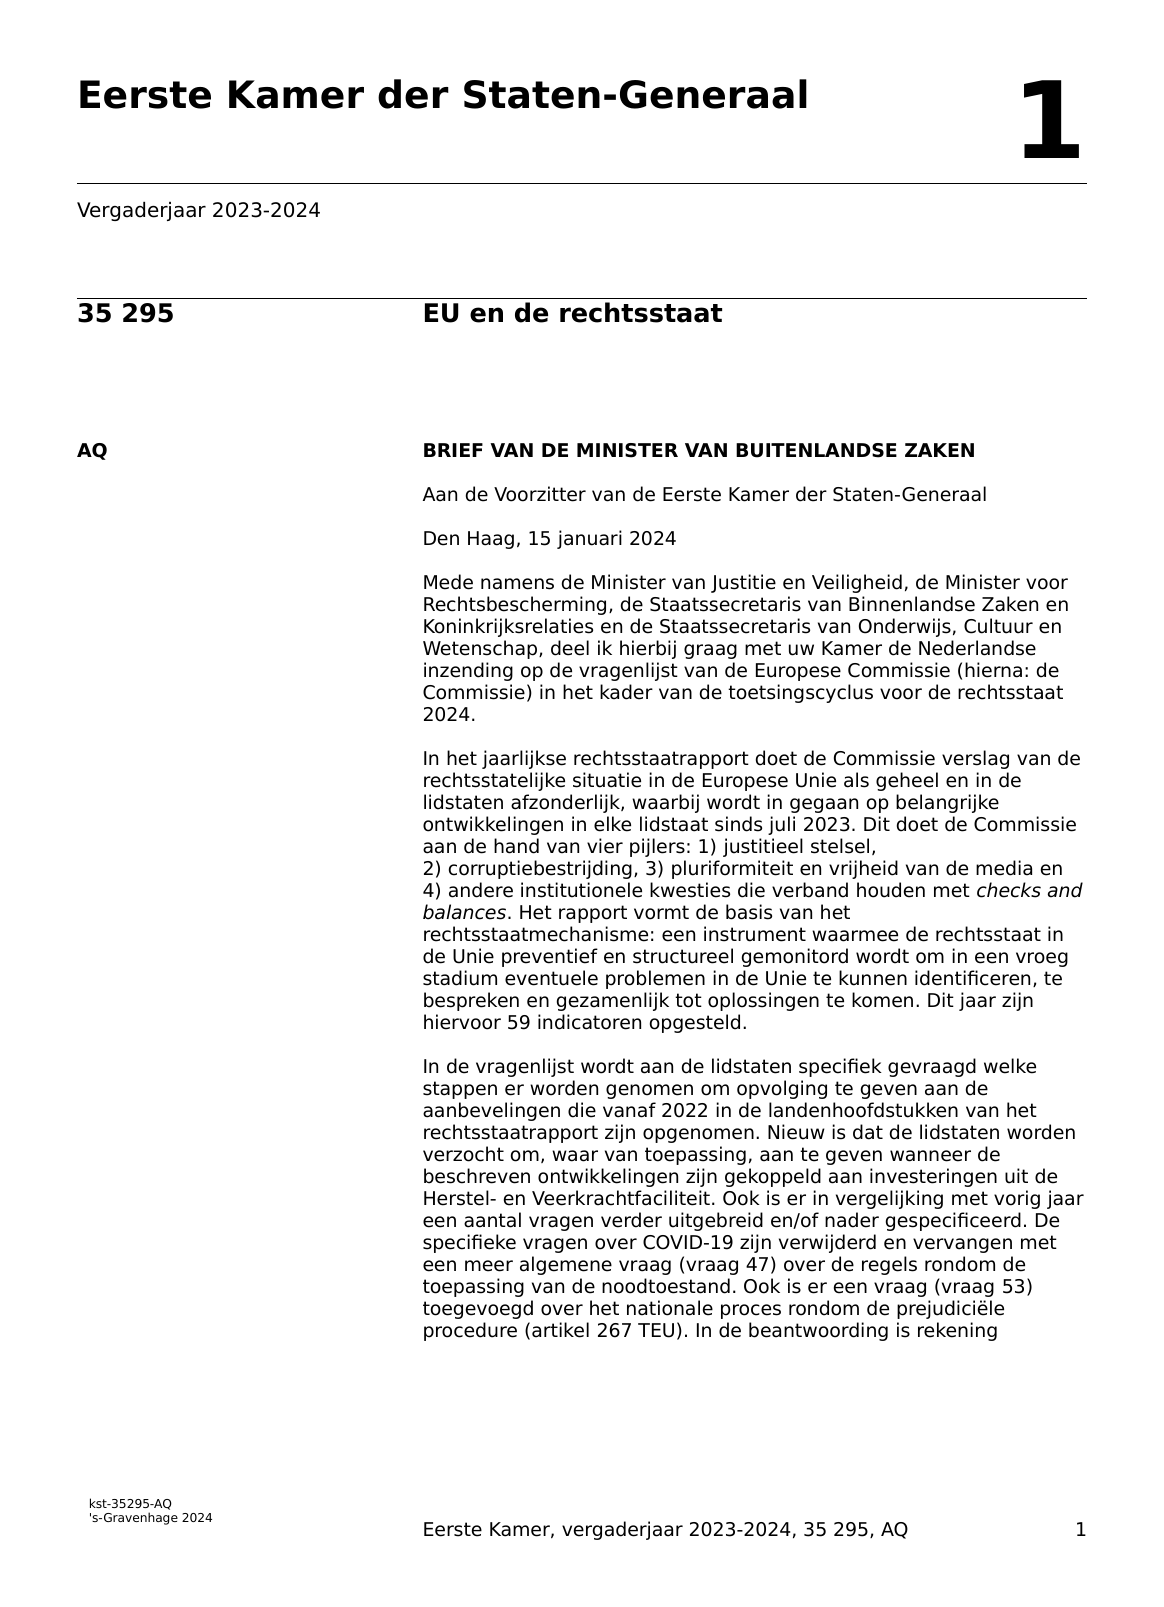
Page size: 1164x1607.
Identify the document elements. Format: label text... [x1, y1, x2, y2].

text 's-Gravenhage 2024 [88, 1511, 323, 1525]
text kst-35295-AQ [88, 1497, 323, 1511]
text In het jaarlijkse rechtsstaatrapport doet de Commissie verslag van de rechtsstatelijke situatie in de Europese Unie als geheel en in de lidstaten afzonderlijk, waarbij wordt in gegaan op belangrijke ontwikkelingen in elke lidstaat sinds juli 2023. Dit doet de Commissie aan de hand van vier pijlers: 1) justitieel stelsel, 2) corruptiebestrijding, 3) pluriformiteit en vrijheid van de media en 4) andere institutionele kwesties die verband houden met checks and balances. Het rapport vormt de basis van het rechtsstaatmechanisme: een instrument waarmee de rechtsstaat in de Unie preventief en structureel gemonitord wordt om in een vroeg stadium eventuele problemen in de Unie te kunnen identificeren, te bespreken en gezamenlijk tot oplossingen te komen. Dit jaar zijn hiervoor 59 indicatoren opgesteld. [422, 748, 1087, 1034]
text Den Haag, 15 januari 2024 [422, 528, 1087, 550]
text Aan de Voorzitter van de Eerste Kamer der Staten-Generaal [422, 484, 1087, 506]
subtitle 35 295 EU en de rechtsstaat [77, 299, 1087, 329]
text Mede namens de Minister van Justitie en Veiligheid, de Minister voor Rechtsbescherming, de Staatssecretaris van Binnenlandse Zaken en Koninkrijksrelaties en de Staatssecretaris van Onderwijs, Cultuur en Wetenschap, deel ik hierbij graag met uw Kamer de Nederlandse inzending op de vragenlijst van de Europese Commissie (hierna: de Commissie) in het kader van de toetsingscyclus voor de rechtsstaat 2024. [422, 572, 1087, 726]
table_cell Vergaderjaar 2023-2024 [77, 184, 1087, 298]
subtitle AQ BRIEF VAN DE MINISTER VAN BUITENLANDSE ZAKEN [77, 440, 1087, 462]
table_header Eerste Kamer der Staten-Generaal [77, 59, 886, 183]
text In de vragenlijst wordt aan de lidstaten specifiek gevraagd welke stappen er worden genomen om opvolging te geven aan de aanbevelingen die vanaf 2022 in de landenhoofdstukken van het rechtsstaatrapport zijn opgenomen. Nieuw is dat de lidstaten worden verzocht om, waar van toepassing, aan te geven wanneer de beschreven ontwikkelingen zijn gekoppeld aan investeringen uit de Herstel- en Veerkrachtfaciliteit. Ook is er in vergelijking met vorig jaar een aantal vragen verder uitgebreid en/of nader gespecificeerd. De specifieke vragen over COVID-19 zijn verwijderd en vervangen met een meer algemene vraag (vraag 47) over de regels rondom de toepassing van de noodtoestand. Ook is er een vraag (vraag 53) toegevoegd over het nationale proces rondom de prejudiciële procedure (artikel 267 TEU). In de beantwoording is rekening [422, 1056, 1087, 1342]
table_header 1 [886, 59, 1087, 183]
